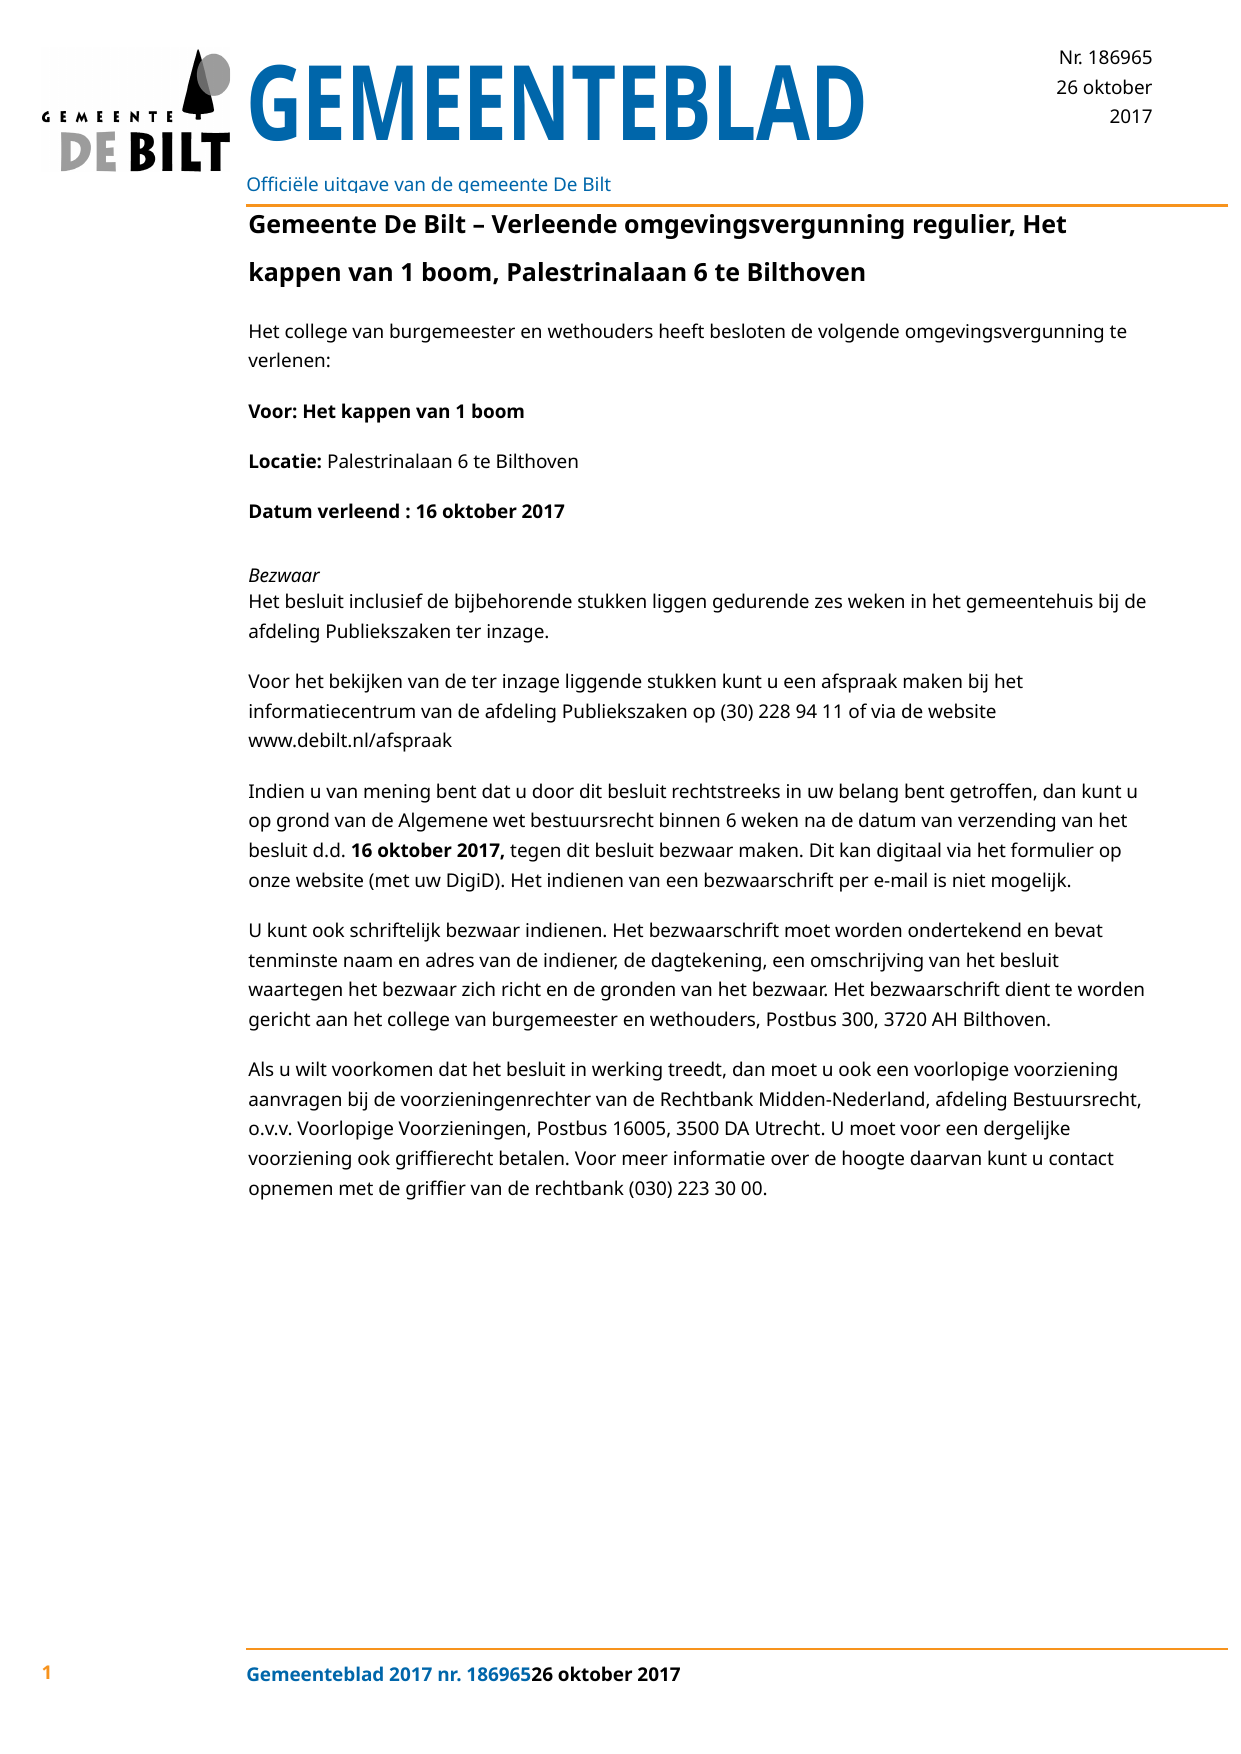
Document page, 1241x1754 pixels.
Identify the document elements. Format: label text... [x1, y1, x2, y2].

text Gemeente De Bilt – Verleende omgevingsvergunning regulier, Het kappen van 1 boom, Palestrinalaan 6 te Bilthoven [248, 207, 1152, 288]
text Indien u van mening bent dat u door dit besluit rechtstreeks in uw belang bent getroffen, dan kunt u op grond van de Algemene wet bestuursrecht binnen 6 weken na de datum van verzending van het besluit d.d. 16 oktober 2017, tegen dit besluit bezwaar maken. Dit kan digitaal via het formulier op onze website (met uw DigiD). Het indienen van een bezwaarschrift per e-mail is niet mogelijk. [248, 778, 1152, 892]
text Voor: Het kappen van 1 boom [248, 398, 1152, 424]
text Locatie: Palestrinalaan 6 te Bilthoven [248, 448, 1152, 474]
text Voor het bekijken van de ter inzage liggende stukken kunt u een afspraak maken bij het informatiecentrum van de afdeling Publiekszaken op (30) 228 94 11 of via de website www.debilt.nl/afspraak [248, 668, 1152, 753]
text Datum verleend : 16 oktober 2017 [248, 499, 1152, 524]
text Bezwaar [248, 563, 1152, 588]
text U kunt ook schriftelijk bezwaar indienen. Het bezwaarschrift moet worden ondertekend en bevat tenminste naam en adres van de indiener, de dagtekening, een omschrijving van het besluit waartegen het bezwaar zich richt en de gronden van het bezwaar. Het bezwaarschrift dient te worden gericht aan het college van burgemeester en wethouders, Postbus 300, 3720 AH Bilthoven. [248, 917, 1152, 1032]
text Als u wilt voorkomen dat het besluit in werking treedt, dan moet u ook een voorlopige voorziening aanvragen bij de voorzieningenrechter van de Rechtbank Midden-Nederland, afdeling Bestuursrecht, o.v.v. Voorlopige Voorzieningen, Postbus 16005, 3500 DA Utrecht. U moet voor een dergelijke voorziening ook griffierecht betalen. Voor meer informatie over de hoogte daarvan kunt u contact opnemen met de griffier van de rechtbank (030) 223 30 00. [248, 1056, 1152, 1200]
text Het besluit inclusief de bijbehorende stukken liggen gedurende zes weken in het gemeentehuis bij de afdeling Publiekszaken ter inzage. [248, 588, 1152, 644]
picture [41, 47, 231, 172]
text Het college van burgemeester en wethouders heeft besloten de volgende omgevingsvergunning te verlenen: [248, 318, 1152, 373]
